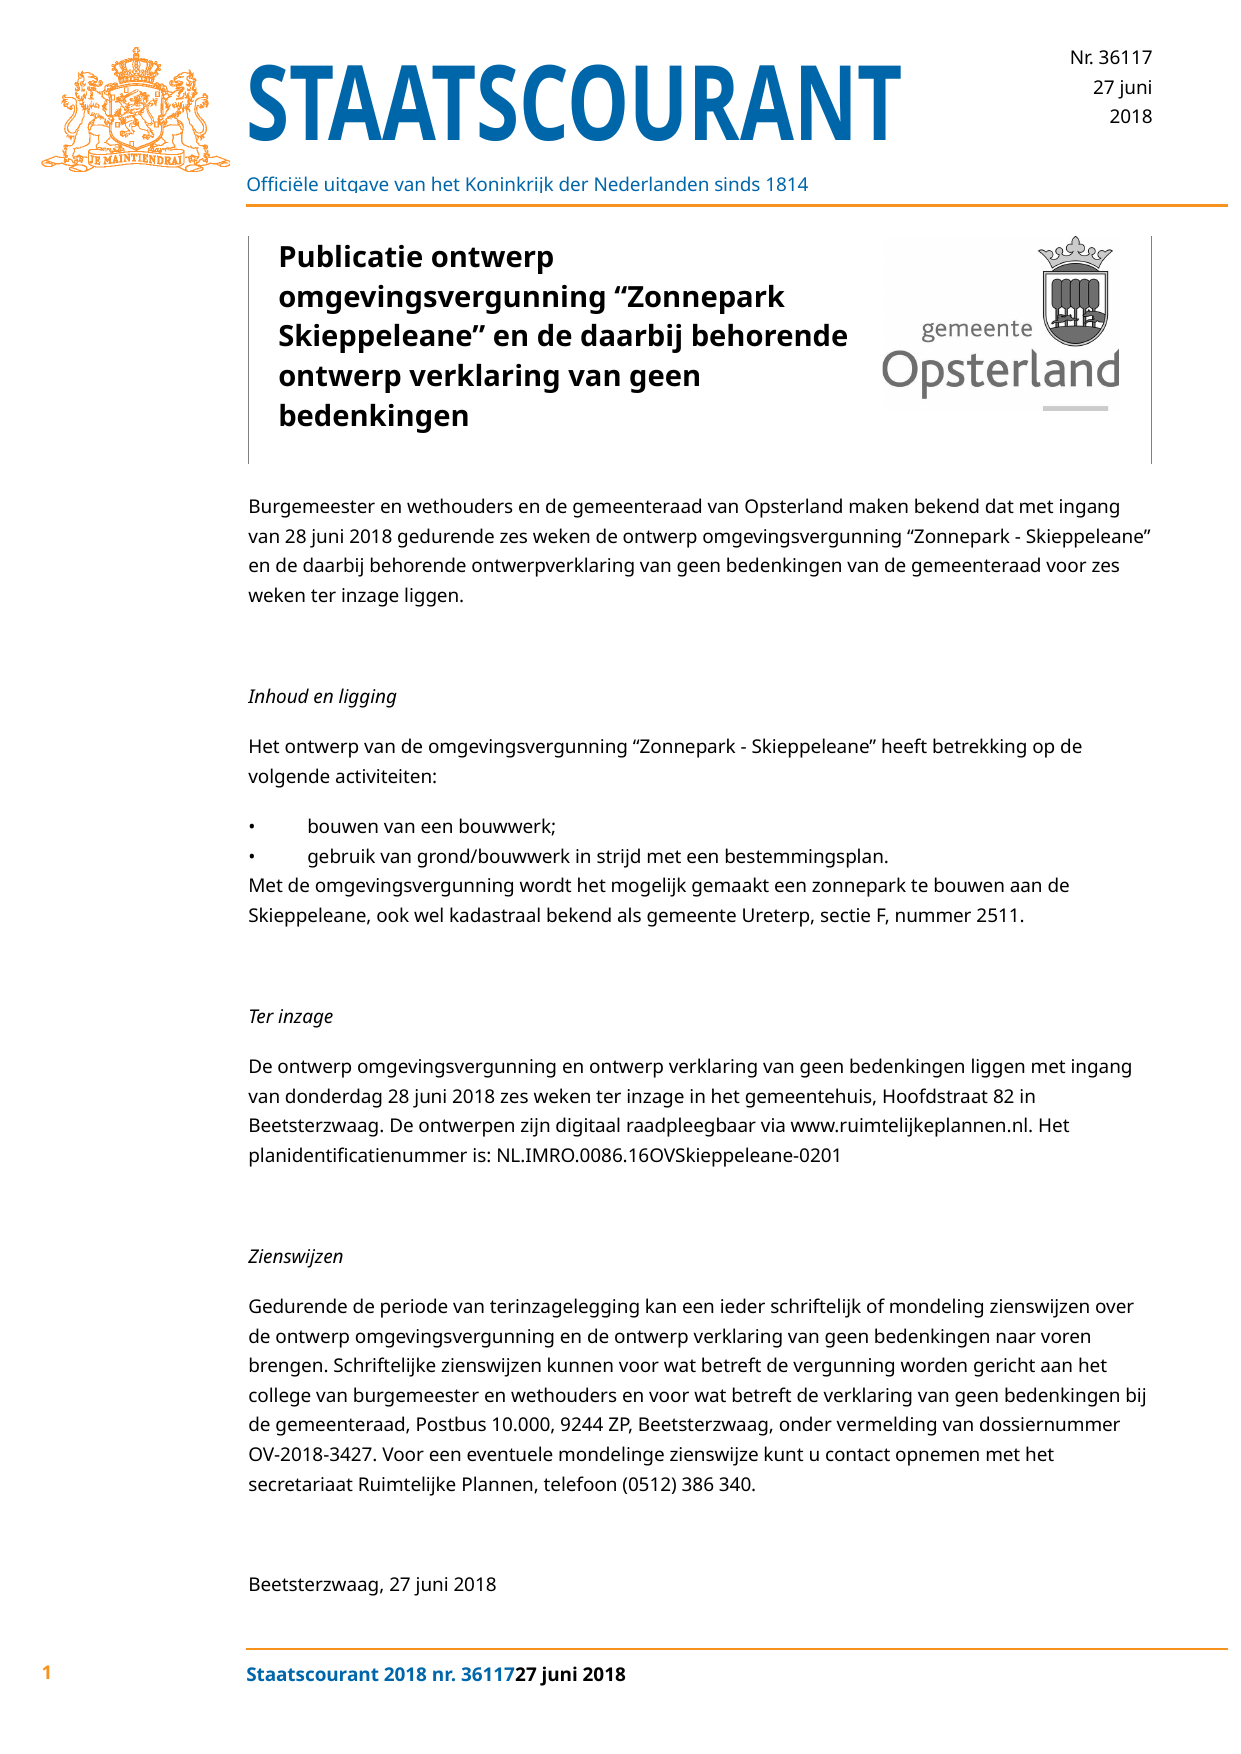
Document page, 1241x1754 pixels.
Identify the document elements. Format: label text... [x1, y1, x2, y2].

text Gedurende de periode van terinzagelegging kan een ieder schriftelijk of mondeling zienswijzen over de ontwerp omgevingsvergunning en de ontwerp verklaring van geen bedenkingen naar voren brengen. Schriftelijke zienswijzen kunnen voor wat betreft de vergunning worden gericht aan het college van burgemeester en wethouders en voor wat betreft de verklaring van geen bedenkingen bij de gemeenteraad, Postbus 10.000, 9244 ZP, Beetsterzwaag, onder vermelding van dossiernummer OV-2018-3427. Voor een eventuele mondelinge zienswijze kunt u contact opnemen met het secretariaat Ruimtelijke Plannen, telefoon (0512) 386 340. [248, 1293, 1152, 1497]
table_header Publicatie ontwerp omgevingsvergunning “Zonnepark Skieppeleane” en de daarbij behorende ontwerp verklaring van geen bedenkingen [249, 236, 850, 464]
text Zienswijzen [248, 1243, 1152, 1269]
list gebruik van grond/bouwwerk in strijd met een bestemmingsplan. [248, 843, 1152, 869]
text Het ontwerp van de omgevingsvergunning “Zonnepark - Skieppeleane” heeft betrekking op de volgende activiteiten: [248, 733, 1152, 789]
text Ter inzage [248, 1003, 1152, 1029]
text De ontwerp omgevingsvergunning en ontwerp verklaring van geen bedenkingen liggen met ingang van donderdag 28 juni 2018 zes weken ter inzage in het gemeentehuis, Hoofdstraat 82 in Beetsterzwaag. De ontwerpen zijn digitaal raadpleegbaar via www.ruimtelijkeplannen.nl. Het planidentificatienummer is: NL.IMRO.0086.16OVSkieppeleane-0201 [248, 1053, 1152, 1168]
picture [882, 236, 1119, 411]
text Met de omgevingsvergunning wordt het mogelijk gemaakt een zonnepark te bouwen aan de Skieppeleane, ook wel kadastraal bekend als gemeente Ureterp, sectie F, nummer 2511. [248, 872, 1152, 928]
text Inhoud en ligging [248, 683, 1152, 709]
table_header [850, 236, 1151, 464]
picture [41, 47, 231, 172]
list bouwen van een bouwwerk; [248, 813, 1152, 839]
text Burgemeester en wethouders en de gemeenteraad van Opsterland maken bekend dat met ingang van 28 juni 2018 gedurende zes weken de ontwerp omgevingsvergunning “Zonnepark - Skieppeleane” en de daarbij behorende ontwerpverklaring van geen bedenkingen van de gemeenteraad voor zes weken ter inzage liggen. [248, 493, 1152, 608]
text Beetsterzwaag, 27 juni 2018 [248, 1572, 1152, 1597]
